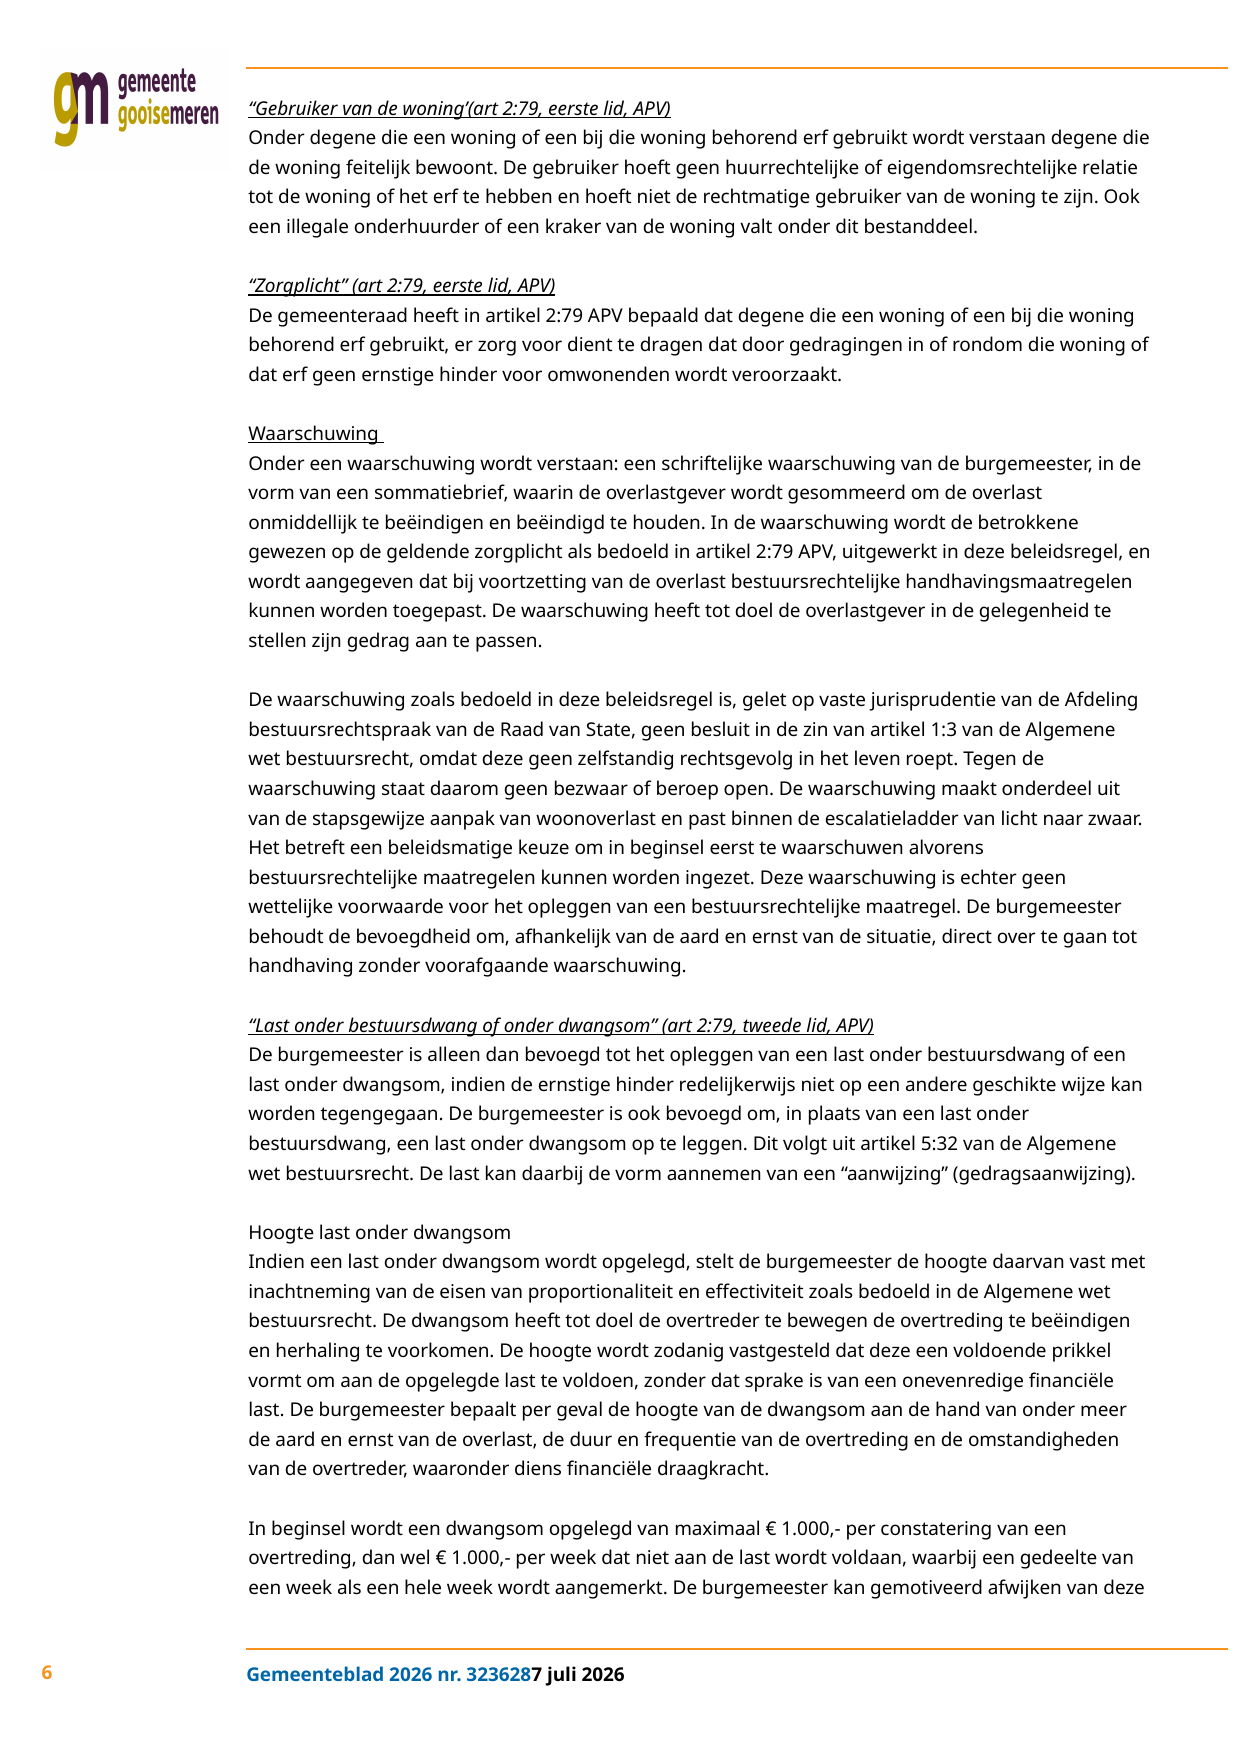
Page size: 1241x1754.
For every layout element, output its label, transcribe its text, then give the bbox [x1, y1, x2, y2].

text De burgemeester is alleen dan bevoegd tot het opleggen van een last onder bestuursdwang of een last onder dwangsom, indien de ernstige hinder redelijkerwijs niet op een andere geschikte wijze kan worden tegengegaan. De burgemeester is ook bevoegd om, in plaats van een last onder bestuursdwang, een last onder dwangsom op te leggen. Dit volgt uit artikel 5:32 van de Algemene wet bestuursrecht. De last kan daarbij de vorm aannemen van een “aanwijzing” (gedragsaanwijzing). [248, 1041, 1152, 1186]
text “Last onder bestuursdwang of onder dwangsom” (art 2:79, tweede lid, APV) [248, 1012, 1152, 1038]
text In beginsel wordt een dwangsom opgelegd van maximaal € 1.000,- per constatering van een overtreding, dan wel € 1.000,- per week dat niet aan de last wordt voldaan, waarbij een gedeelte van een week als een hele week wordt aangemerkt. De burgemeester kan gemotiveerd afwijken van deze [248, 1515, 1152, 1600]
text De waarschuwing zoals bedoeld in deze beleidsregel is, gelet op vaste jurisprudentie van de Afdeling bestuursrechtspraak van de Raad van State, geen besluit in de zin van artikel 1:3 van de Algemene wet bestuursrecht, omdat deze geen zelfstandig rechtsgevolg in het leven roept. Tegen de waarschuwing staat daarom geen bezwaar of beroep open. De waarschuwing maakt onderdeel uit van de stapsgewijze aanpak van woonoverlast en past binnen de escalatieladder van licht naar zwaar. Het betreft een beleidsmatige keuze om in beginsel eerst te waarschuwen alvorens bestuursrechtelijke maatregelen kunnen worden ingezet. Deze waarschuwing is echter geen wettelijke voorwaarde voor het opleggen van een bestuursrechtelijke maatregel. De burgemeester behoudt de bevoegdheid om, afhankelijk van de aard en ernst van de situatie, direct over te gaan tot handhaving zonder voorafgaande waarschuwing. [248, 686, 1152, 978]
text “Zorgplicht” (art 2:79, eerste lid, APV) [248, 272, 1152, 298]
text De gemeenteraad heeft in artikel 2:79 APV bepaald dat degene die een woning of een bij die woning behorend erf gebruikt, er zorg voor dient te dragen dat door gedragingen in of rondom die woning of dat erf geen ernstige hinder voor omwonenden wordt veroorzaakt. [248, 302, 1152, 387]
text Hoogte last onder dwangsom [248, 1219, 1152, 1245]
text “Gebruiker van de woning’(art 2:79, eerste lid, APV) [248, 95, 1152, 121]
text Indien een last onder dwangsom wordt opgelegd, stelt de burgemeester de hoogte daarvan vast met inachtneming van de eisen van proportionaliteit en effectiviteit zoals bedoeld in de Algemene wet bestuursrecht. De dwangsom heeft tot doel de overtreder te bewegen de overtreding te beëindigen en herhaling te voorkomen. De hoogte wordt zodanig vastgesteld dat deze een voldoende prikkel vormt om aan de opgelegde last te voldoen, zonder dat sprake is van een onevenredige financiële last. De burgemeester bepaalt per geval de hoogte van de dwangsom aan de hand van onder meer de aard en ernst van de overlast, de duur en frequentie van de overtreding en de omstandigheden van de overtreder, waaronder diens financiële draagkracht. [248, 1248, 1152, 1481]
text Onder degene die een woning of een bij die woning behorend erf gebruikt wordt verstaan degene die de woning feitelijk bewoont. De gebruiker hoeft geen huurrechtelijke of eigendomsrechtelijke relatie tot de woning of het erf te hebben en hoeft niet de rechtmatige gebruiker van de woning te zijn. Ook een illegale onderhuurder of een kraker van de woning valt onder dit bestanddeel. [248, 124, 1152, 239]
picture [41, 47, 231, 172]
text Onder een waarschuwing wordt verstaan: een schriftelijke waarschuwing van de burgemeester, in de vorm van een sommatiebrief, waarin de overlastgever wordt gesommeerd om de overlast onmiddellijk te beëindigen en beëindigd te houden. In de waarschuwing wordt de betrokkene gewezen op de geldende zorgplicht als bedoeld in artikel 2:79 APV, uitgewerkt in deze beleidsregel, en wordt aangegeven dat bij voortzetting van de overlast bestuursrechtelijke handhavingsmaatregelen kunnen worden toegepast. De waarschuwing heeft tot doel de overlastgever in de gelegenheid te stellen zijn gedrag aan te passen. [248, 450, 1152, 653]
text Waarschuwing [248, 420, 1152, 446]
